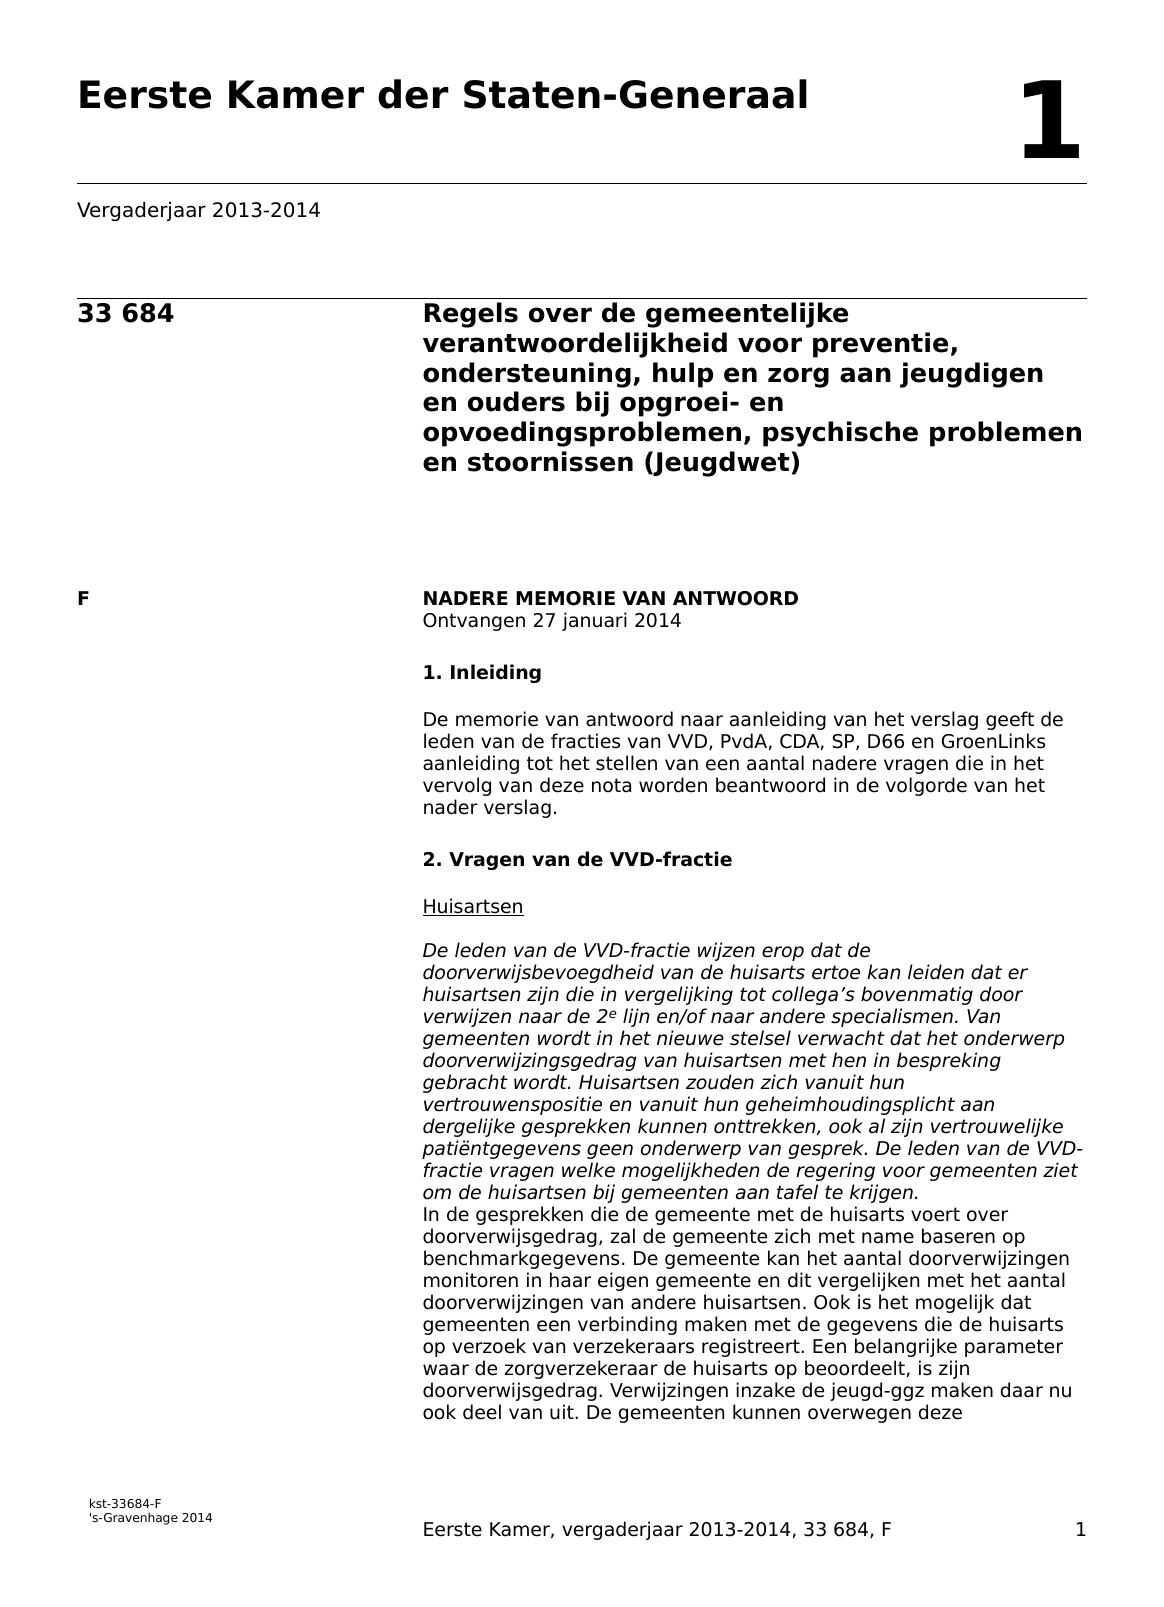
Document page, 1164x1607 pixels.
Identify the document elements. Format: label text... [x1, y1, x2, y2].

text De memorie van antwoord naar aanleiding van het verslag geeft de leden van de fracties van VVD, PvdA, CDA, SP, D66 en GroenLinks aanleiding tot het stellen van een aantal nadere vragen die in het vervolg van deze nota worden beantwoord in de volgorde van het nader verslag. [422, 709, 1087, 819]
text De leden van de VVD-fractie wijzen erop dat de doorverwijsbevoegdheid van de huisarts ertoe kan leiden dat er huisartsen zijn die in vergelijking tot collega’s bovenmatig door verwijzen naar de 2e lijn en/of naar andere specialismen. Van gemeenten wordt in het nieuwe stelsel verwacht dat het onderwerp doorverwijzingsgedrag van huisartsen met hen in bespreking gebracht wordt. Huisartsen zouden zich vanuit hun vertrouwenspositie en vanuit hun geheimhoudingsplicht aan dergelijke gesprekken kunnen onttrekken, ook al zijn vertrouwelijke patiëntgegevens geen onderwerp van gesprek. De leden van de VVD-fractie vragen welke mogelijkheden de regering voor gemeenten ziet om de huisartsen bij gemeenten aan tafel te krijgen. [422, 940, 1087, 1204]
table_cell Vergaderjaar 2013-2014 [77, 184, 1087, 298]
subtitle Huisartsen [422, 896, 1087, 918]
subtitle 2. Vragen van de VVD-fractie [422, 849, 1087, 871]
subtitle 1. Inleiding [422, 662, 1087, 684]
text Ontvangen 27 januari 2014 [422, 610, 1087, 632]
text 's-Gravenhage 2014 [88, 1511, 323, 1525]
text In de gesprekken die de gemeente met de huisarts voert over doorverwijsgedrag, zal de gemeente zich met name baseren op benchmarkgegevens. De gemeente kan het aantal doorverwijzingen monitoren in haar eigen gemeente en dit vergelijken met het aantal doorverwijzingen van andere huisartsen. Ook is het mogelijk dat gemeenten een verbinding maken met de gegevens die de huisarts op verzoek van verzekeraars registreert. Een belangrijke parameter waar de zorgverzekeraar de huisarts op beoordeelt, is zijn doorverwijsgedrag. Verwijzingen inzake de jeugd-ggz maken daar nu ook deel van uit. De gemeenten kunnen overwegen deze [422, 1204, 1087, 1424]
table_header Eerste Kamer der Staten-Generaal [77, 59, 886, 183]
subtitle F NADERE MEMORIE VAN ANTWOORD [77, 588, 1087, 610]
table_header 1 [886, 59, 1087, 183]
text kst-33684-F [88, 1497, 323, 1511]
subtitle 33 684 Regels over de gemeentelijke verantwoordelijkheid voor preventie, ondersteuning, hulp en zorg aan jeugdigen en ouders bij opgroei- en opvoedingsproblemen, psychische problemen en stoornissen (Jeugdwet) [77, 299, 1087, 477]
